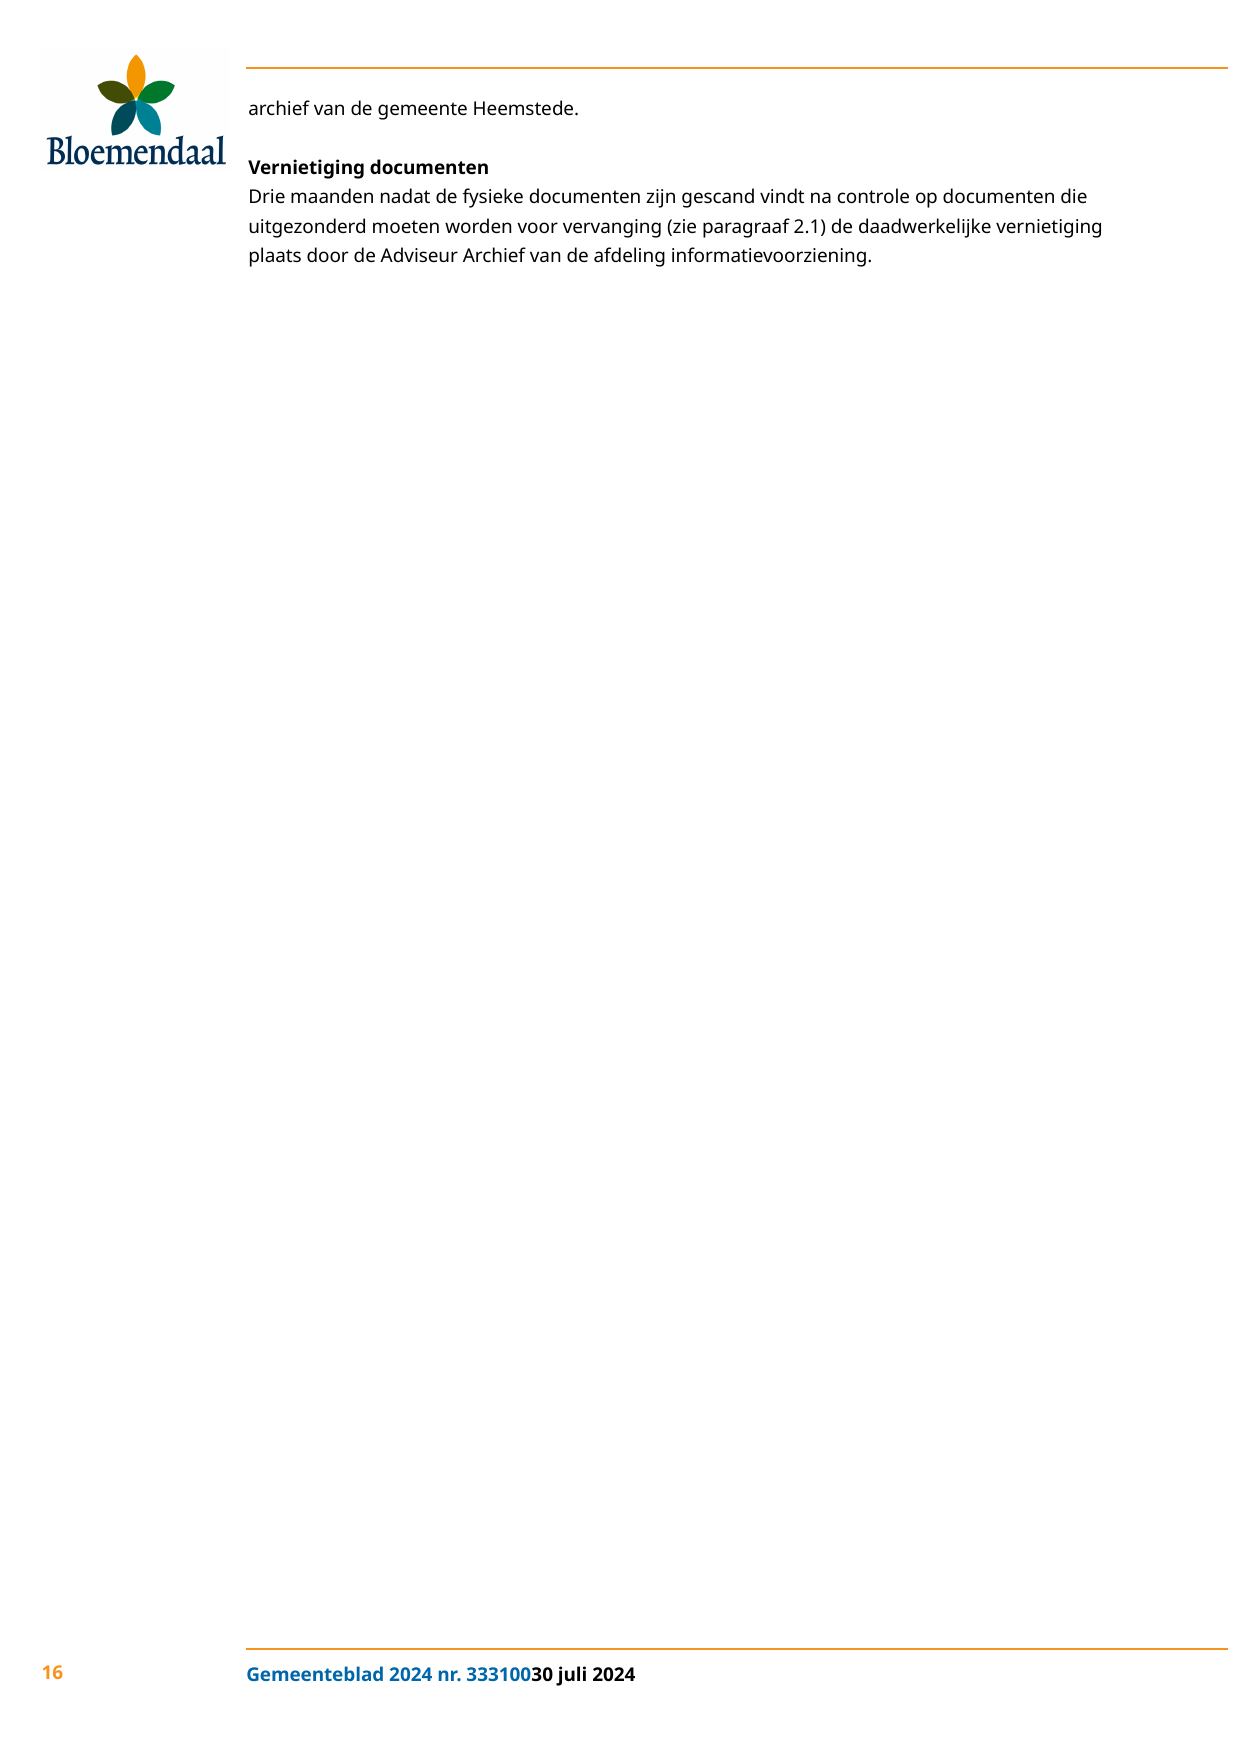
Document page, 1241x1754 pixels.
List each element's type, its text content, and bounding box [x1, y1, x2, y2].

picture [41, 47, 231, 172]
text archief van de gemeente Heemstede. [248, 95, 1152, 121]
text Vernietiging documenten [248, 154, 1152, 180]
text Drie maanden nadat de fysieke documenten zijn gescand vindt na controle op documenten die uitgezonderd moeten worden voor vervanging (zie paragraaf 2.1) de daadwerkelijke vernietiging plaats door de Adviseur Archief van de afdeling informatievoorziening. [248, 183, 1152, 268]
